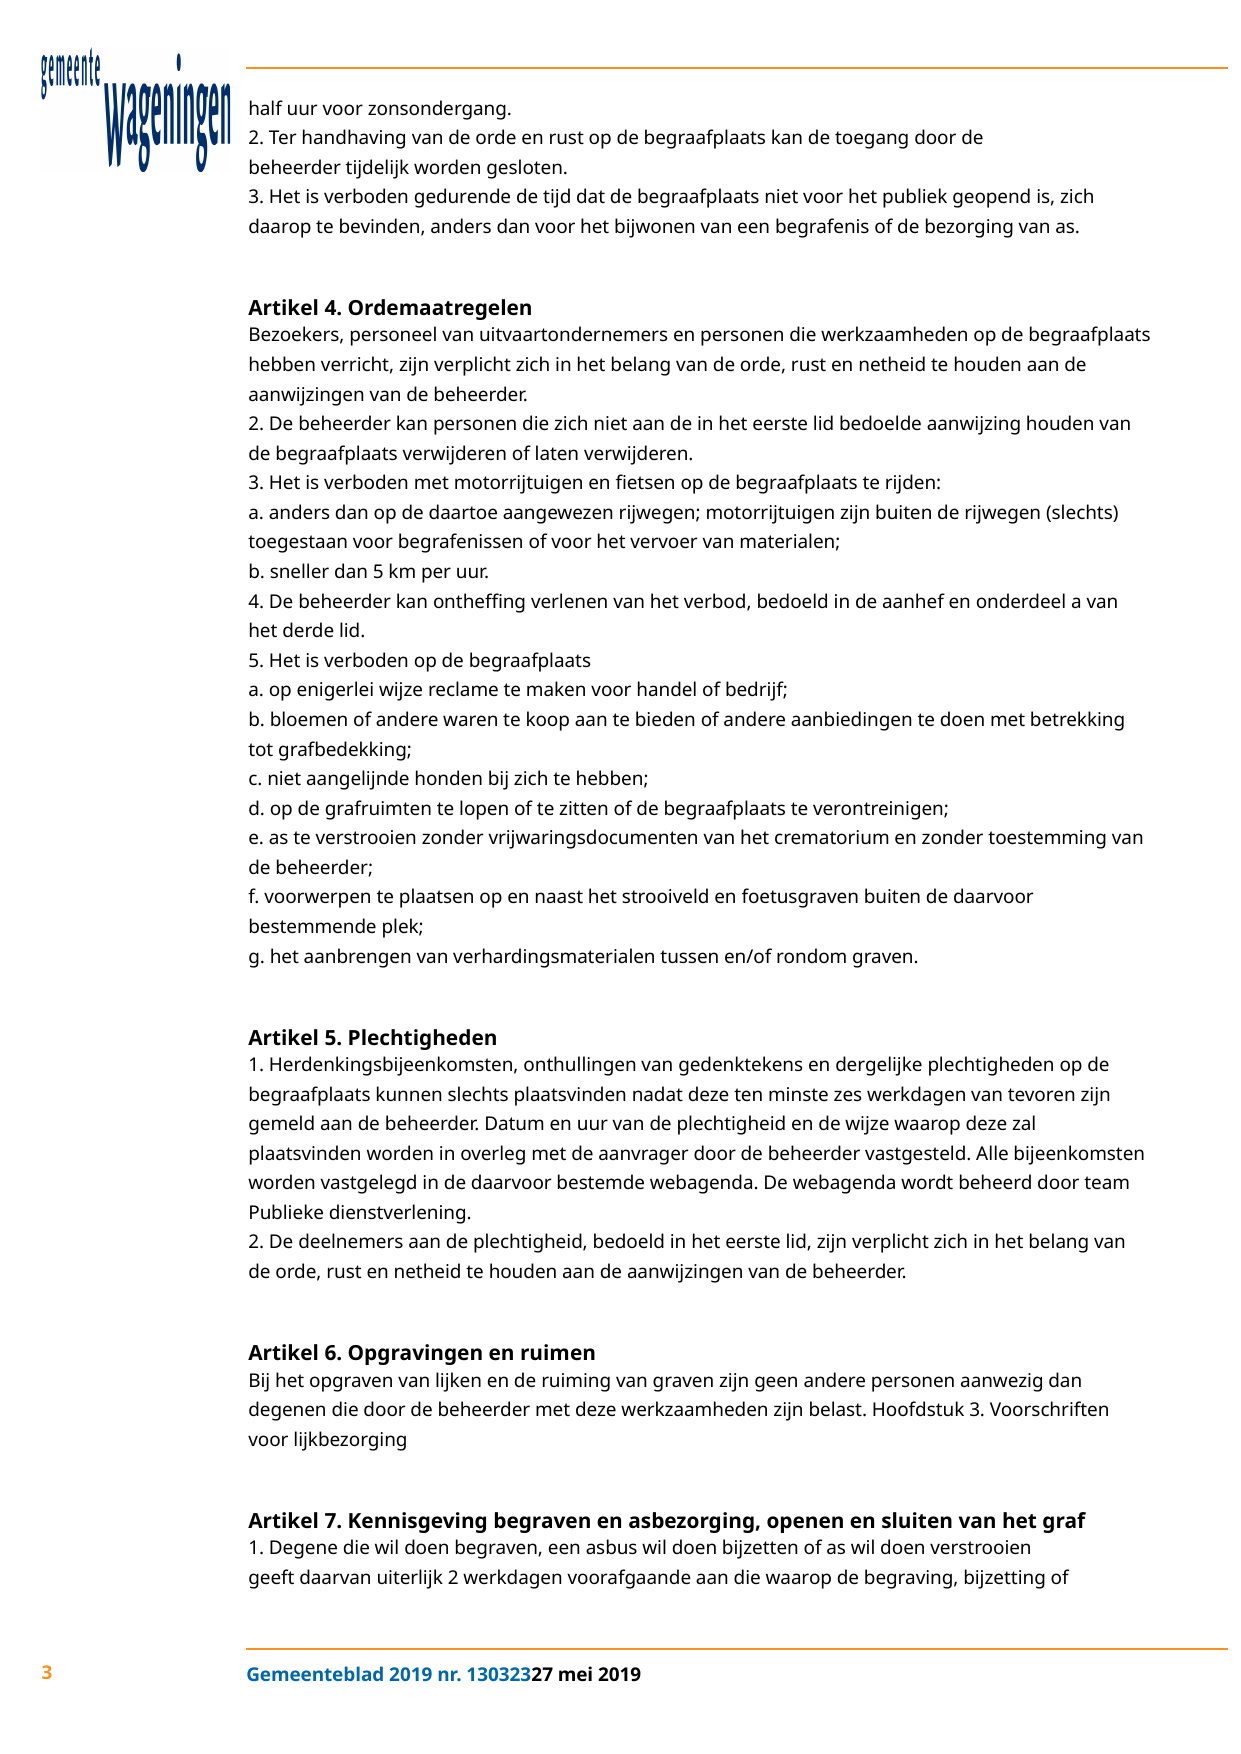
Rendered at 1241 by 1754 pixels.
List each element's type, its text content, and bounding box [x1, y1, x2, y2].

text 3. Het is verboden gedurende de tijd dat de begraafplaats niet voor het publiek geopend is, zich daarop te bevinden, anders dan voor het bijwonen van een begrafenis of de bezorging van as. [248, 183, 1152, 239]
text Artikel 7. Kennisgeving begraven en asbezorging, openen en sluiten van het graf [248, 1506, 1152, 1534]
text a. anders dan op de daartoe aangewezen rijwegen; motorrijtuigen zijn buiten de rijwegen (slechts) toegestaan voor begrafenissen of voor het vervoer van materialen; [248, 499, 1152, 554]
text 2. De deelnemers aan de plechtigheid, bedoeld in het eerste lid, zijn verplicht zich in het belang van de orde, rust en netheid te houden aan de aanwijzingen van de beheerder. [248, 1229, 1152, 1284]
text 4. De beheerder kan ontheffing verlenen van het verbod, bedoeld in de aanhef en onderdeel a van het derde lid. [248, 588, 1152, 643]
text e. as te verstrooien zonder vrijwaringsdocumenten van het crematorium en zonder toestemming van de beheerder; [248, 824, 1152, 880]
text geeft daarvan uiterlijk 2 werkdagen voorafgaande aan die waarop de begraving, bijzetting of [248, 1564, 1152, 1590]
picture [41, 47, 231, 172]
text 1. Herdenkingsbijeenkomsten, onthullingen van gedenktekens en dergelijke plechtigheden op de begraafplaats kunnen slechts plaatsvinden nadat deze ten minste zes werkdagen van tevoren zijn gemeld aan de beheerder. Datum en uur van de plechtigheid en de wijze waarop deze zal plaatsvinden worden in overleg met de aanvrager door de beheerder vastgesteld. Alle bijeenkomsten worden vastgelegd in de daarvoor bestemde webagenda. De webagenda wordt beheerd door team Publieke dienstverlening. [248, 1051, 1152, 1225]
text Artikel 6. Opgravingen en ruimen [248, 1338, 1152, 1367]
text g. het aanbrengen van verhardingsmaterialen tussen en/of rondom graven. [248, 943, 1152, 968]
text beheerder tijdelijk worden gesloten. [248, 154, 1152, 180]
text Artikel 4. Ordemaatregelen [248, 293, 1152, 322]
text c. niet aangelijnde honden bij zich te hebben; [248, 765, 1152, 791]
text half uur voor zonsondergang. [248, 95, 1152, 121]
text 1. Degene die wil doen begraven, een asbus wil doen bijzetten of as wil doen verstrooien [248, 1534, 1152, 1560]
text Bij het opgraven van lijken en de ruiming van graven zijn geen andere personen aanwezig dan degenen die door de beheerder met deze werkzaamheden zijn belast. Hoofdstuk 3. Voorschriften voor lijkbezorging [248, 1367, 1152, 1452]
text Bezoekers, personeel van uitvaartondernemers en personen die werkzaamheden op de begraafplaats hebben verricht, zijn verplicht zich in het belang van de orde, rust en netheid te houden aan de aanwijzingen van de beheerder. [248, 322, 1152, 406]
text Artikel 5. Plechtigheden [248, 1023, 1152, 1051]
text f. voorwerpen te plaatsen op en naast het strooiveld en foetusgraven buiten de daarvoor bestemmende plek; [248, 884, 1152, 939]
text 2. Ter handhaving van de orde en rust op de begraafplaats kan de toegang door de [248, 124, 1152, 150]
text b. bloemen of andere waren te koop aan te bieden of andere aanbiedingen te doen met betrekking tot grafbedekking; [248, 706, 1152, 761]
text a. op enigerlei wijze reclame te maken voor handel of bedrijf; [248, 677, 1152, 702]
text 2. De beheerder kan personen die zich niet aan de in het eerste lid bedoelde aanwijzing houden van de begraafplaats verwijderen of laten verwijderen. [248, 410, 1152, 466]
text 5. Het is verboden op de begraafplaats [248, 647, 1152, 673]
text b. sneller dan 5 km per uur. [248, 558, 1152, 584]
text d. op de grafruimten te lopen of te zitten of de begraafplaats te verontreinigen; [248, 795, 1152, 821]
text 3. Het is verboden met motorrijtuigen en fietsen op de begraafplaats te rijden: [248, 469, 1152, 495]
